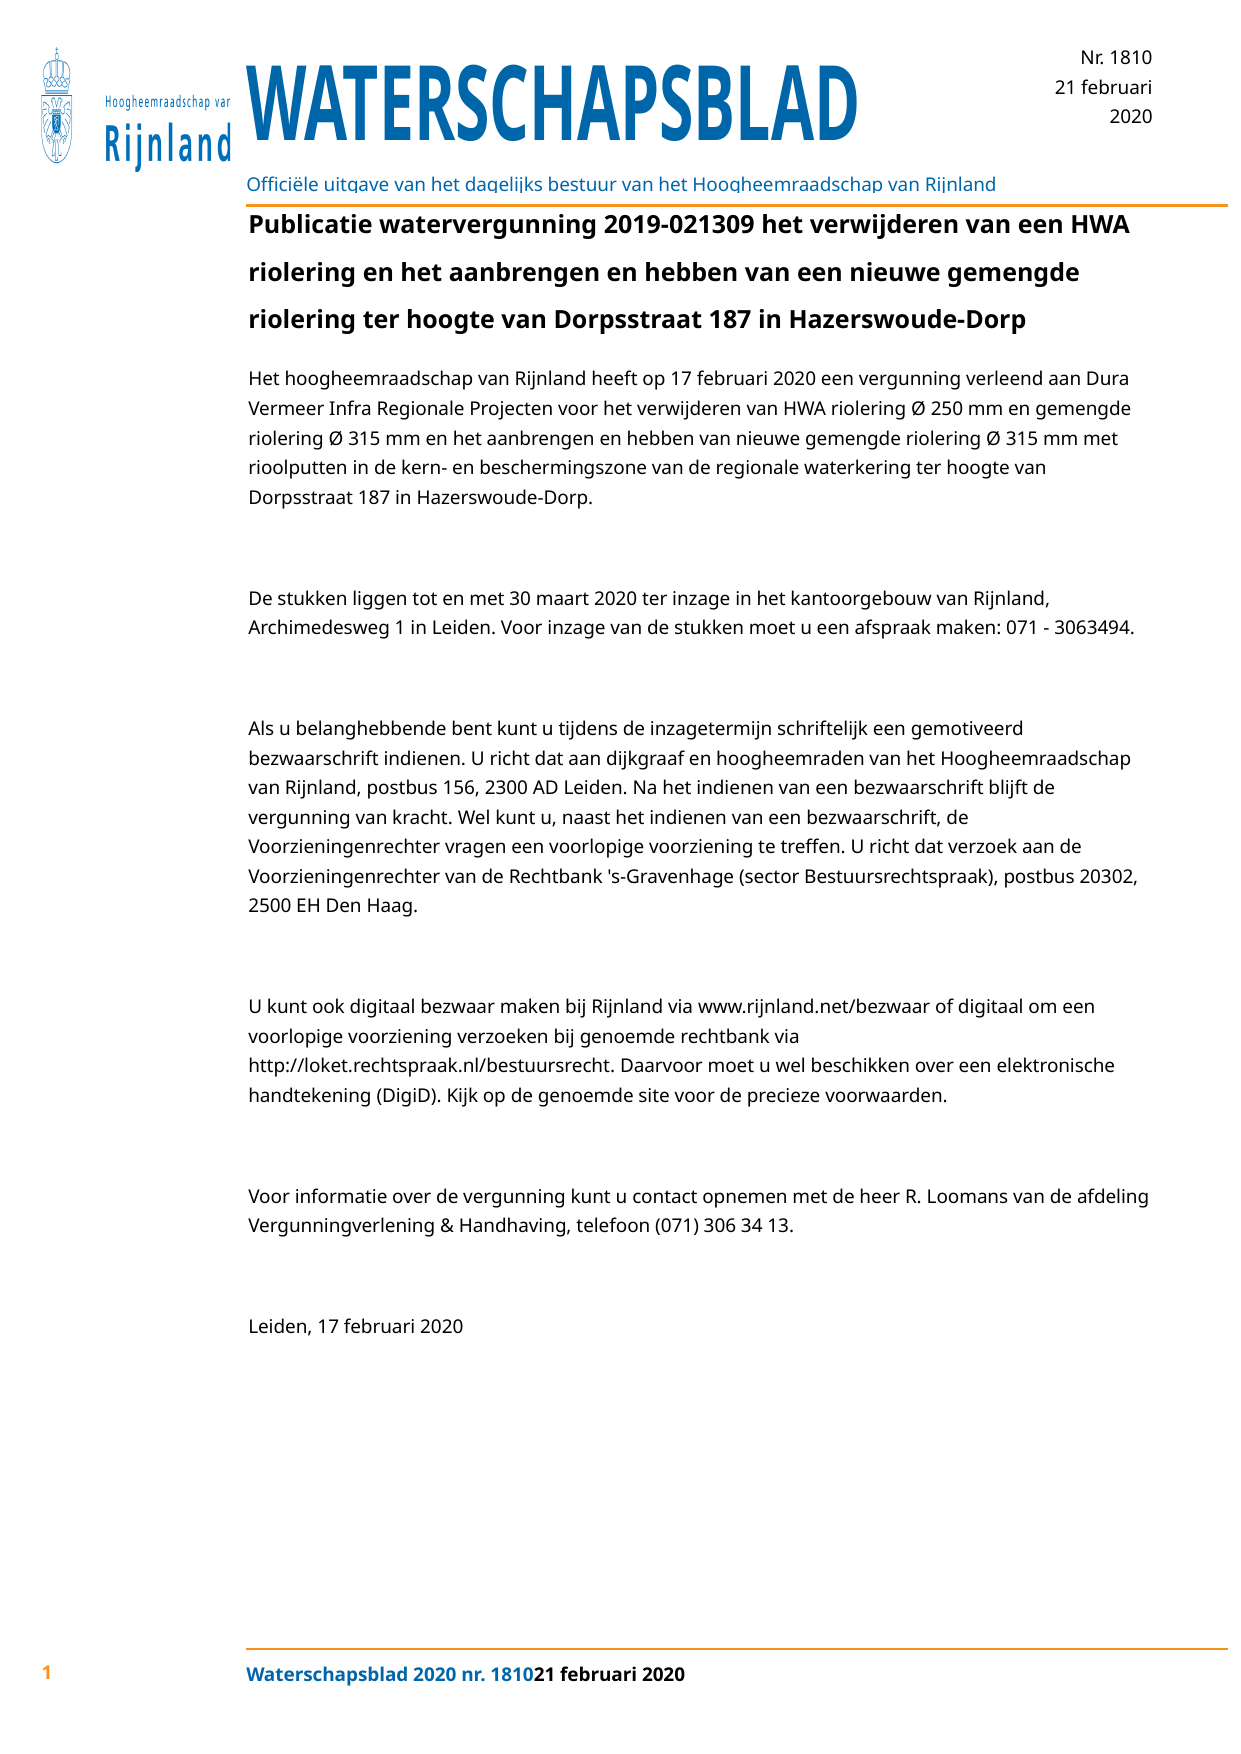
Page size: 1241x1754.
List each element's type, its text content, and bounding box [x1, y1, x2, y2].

text Voor informatie over de vergunning kunt u contact opnemen met de heer R. Loomans van de afdeling Vergunningverlening & Handhaving, telefoon (071) 306 34 13. [248, 1183, 1152, 1238]
text De stukken liggen tot en met 30 maart 2020 ter inzage in het kantoorgebouw van Rijnland, Archimedesweg 1 in Leiden. Voor inzage van de stukken moet u een afspraak maken: 071 - 3063494. [248, 585, 1152, 640]
text U kunt ook digitaal bezwaar maken bij Rijnland via www.rijnland.net/bezwaar of digitaal om een voorlopige voorziening verzoeken bij genoemde rechtbank via http://loket.rechtspraak.nl/bestuursrecht. Daarvoor moet u wel beschikken over een elektronische handtekening (DigiD). Kijk op de genoemde site voor de precieze voorwaarden. [248, 993, 1152, 1108]
text Publicatie watervergunning 2019-021309 het verwijderen van een HWA riolering en het aanbrengen en hebben van een nieuwe gemengde riolering ter hoogte van Dorpsstraat 187 in Hazerswoude-Dorp [248, 207, 1152, 336]
picture [41, 47, 231, 172]
text Leiden, 17 februari 2020 [248, 1313, 1152, 1339]
text Als u belanghebbende bent kunt u tijdens de inzagetermijn schriftelijk een gemotiveerd bezwaarschrift indienen. U richt dat aan dijkgraaf en hoogheemraden van het Hoogheemraadschap van Rijnland, postbus 156, 2300 AD Leiden. Na het indienen van een bezwaarschrift blijft de vergunning van kracht. Wel kunt u, naast het indienen van een bezwaarschrift, de Voorzieningenrechter vragen een voorlopige voorziening te treffen. U richt dat verzoek aan de Voorzieningenrechter van de Rechtbank 's-Gravenhage (sector Bestuursrechtspraak), postbus 20302, 2500 EH Den Haag. [248, 715, 1152, 918]
text Het hoogheemraadschap van Rijnland heeft op 17 februari 2020 een vergunning verleend aan Dura Vermeer Infra Regionale Projecten voor het verwijderen van HWA riolering Ø 250 mm en gemengde riolering Ø 315 mm en het aanbrengen en hebben van nieuwe gemengde riolering Ø 315 mm met rioolputten in de kern- en beschermingszone van de regionale waterkering ter hoogte van Dorpsstraat 187 in Hazerswoude-Dorp. [248, 366, 1152, 509]
